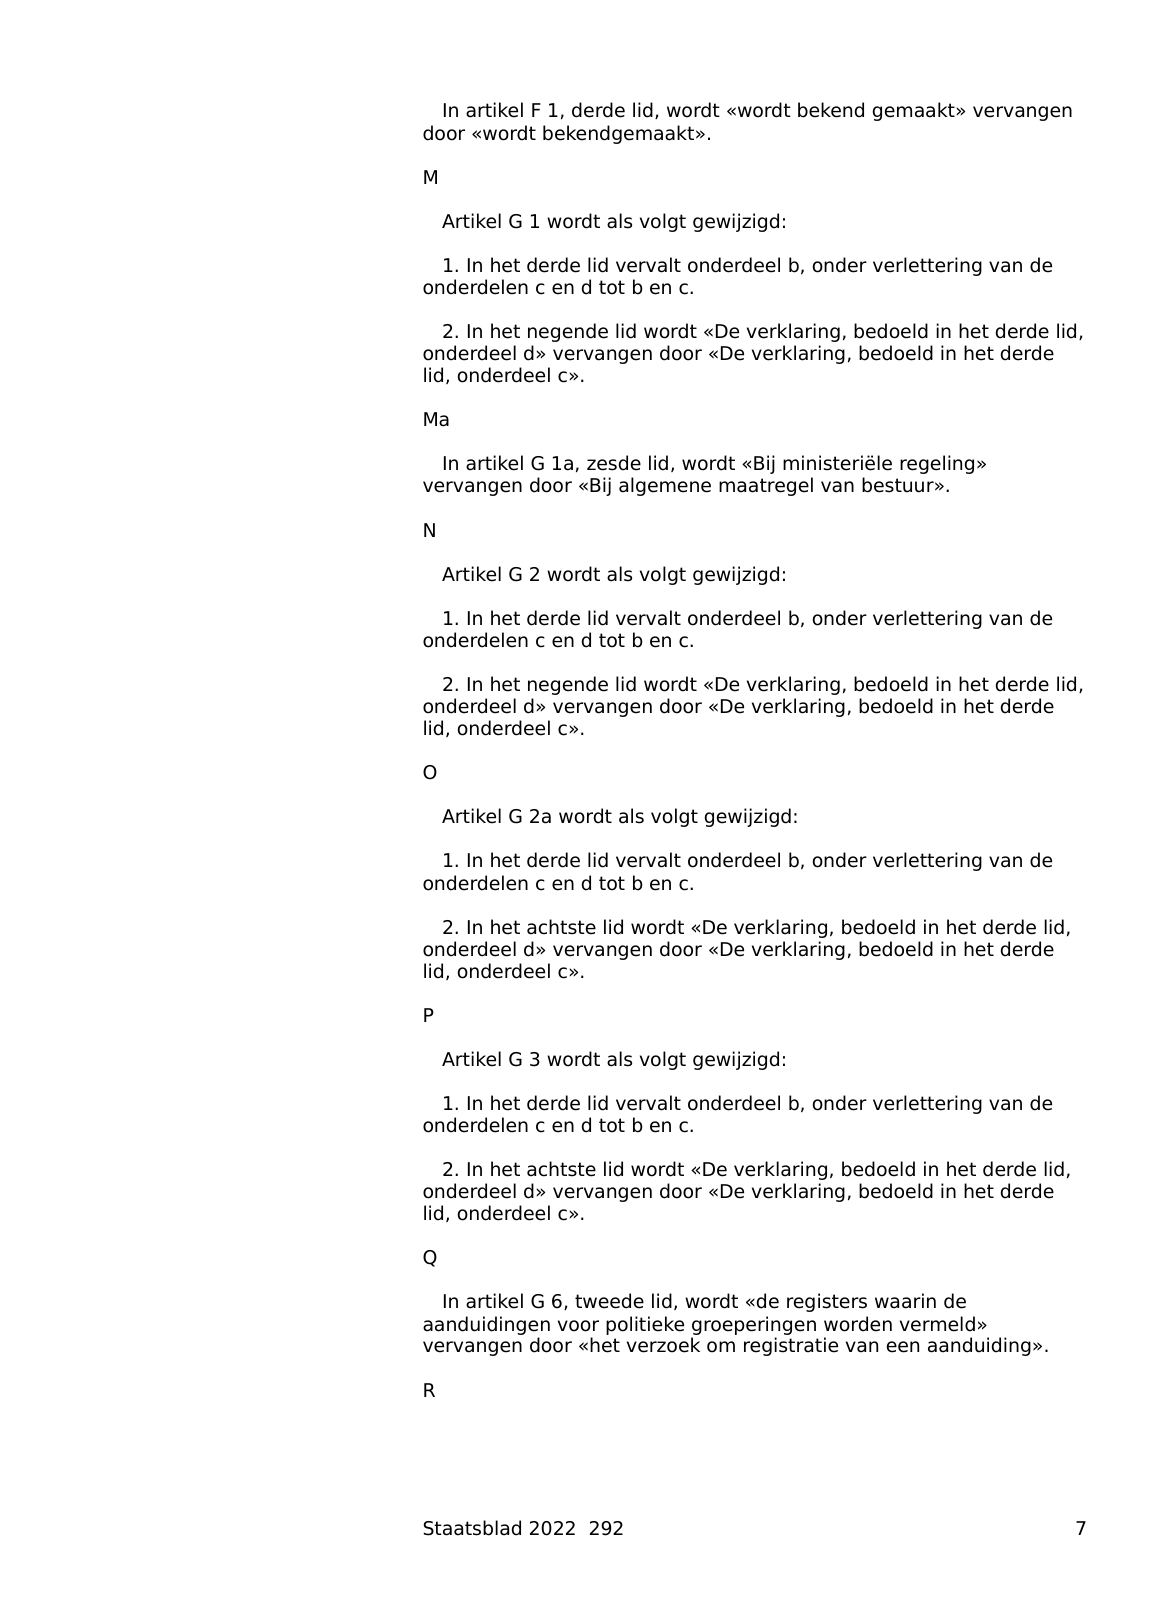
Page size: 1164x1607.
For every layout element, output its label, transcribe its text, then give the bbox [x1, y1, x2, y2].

text Artikel G 2 wordt als volgt gewijzigd: [422, 564, 1087, 586]
text N [422, 519, 1087, 541]
text 1. In het derde lid vervalt onderdeel b, onder verlettering van de onderdelen c en d tot b en c. [422, 1093, 1087, 1137]
text O [422, 762, 1087, 784]
text 2. In het negende lid wordt «De verklaring, bedoeld in het derde lid, onderdeel d» vervangen door «De verklaring, bedoeld in het derde lid, onderdeel c». [422, 321, 1087, 387]
text Ma [422, 409, 1087, 431]
text In artikel G 1a, zesde lid, wordt «Bij ministeriële regeling» vervangen door «Bij algemene maatregel van bestuur». [422, 453, 1087, 497]
text 1. In het derde lid vervalt onderdeel b, onder verlettering van de onderdelen c en d tot b en c. [422, 608, 1087, 652]
text Artikel G 1 wordt als volgt gewijzigd: [422, 211, 1087, 233]
text 2. In het achtste lid wordt «De verklaring, bedoeld in het derde lid, onderdeel d» vervangen door «De verklaring, bedoeld in het derde lid, onderdeel c». [422, 1159, 1087, 1225]
text M [422, 167, 1087, 188]
text 2. In het negende lid wordt «De verklaring, bedoeld in het derde lid, onderdeel d» vervangen door «De verklaring, bedoeld in het derde lid, onderdeel c». [422, 674, 1087, 740]
text 1. In het derde lid vervalt onderdeel b, onder verlettering van de onderdelen c en d tot b en c. [422, 850, 1087, 894]
text Artikel G 3 wordt als volgt gewijzigd: [422, 1049, 1087, 1071]
text P [422, 1005, 1087, 1027]
text 1. In het derde lid vervalt onderdeel b, onder verlettering van de onderdelen c en d tot b en c. [422, 255, 1087, 299]
text In artikel G 6, tweede lid, wordt «de registers waarin de aanduidingen voor politieke groeperingen worden vermeld» vervangen door «het verzoek om registratie van een aanduiding». [422, 1291, 1087, 1357]
text Q [422, 1247, 1087, 1269]
text Artikel G 2a wordt als volgt gewijzigd: [422, 806, 1087, 828]
text 2. In het achtste lid wordt «De verklaring, bedoeld in het derde lid, onderdeel d» vervangen door «De verklaring, bedoeld in het derde lid, onderdeel c». [422, 917, 1087, 982]
text In artikel F 1, derde lid, wordt «wordt bekend gemaakt» vervangen door «wordt bekendgemaakt». [422, 100, 1087, 144]
text R [422, 1379, 1087, 1402]
